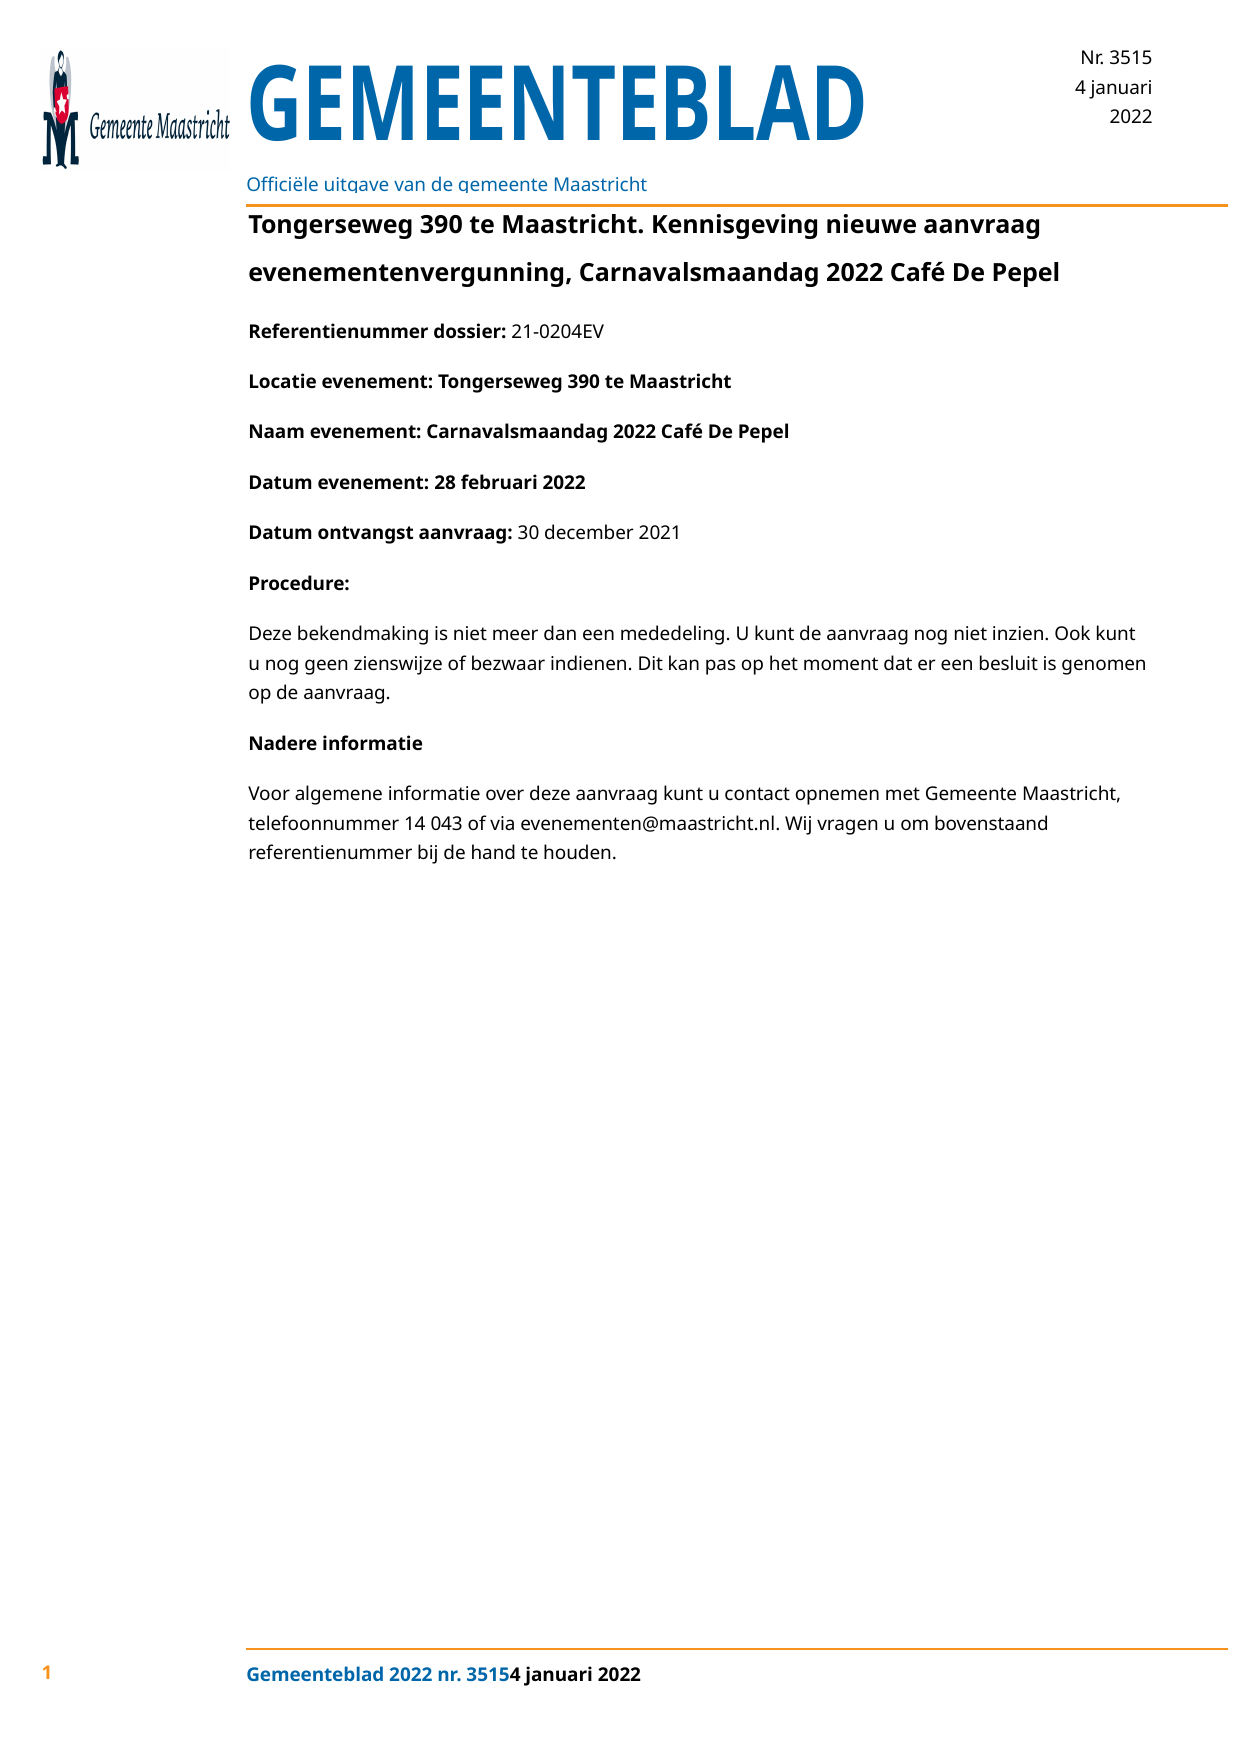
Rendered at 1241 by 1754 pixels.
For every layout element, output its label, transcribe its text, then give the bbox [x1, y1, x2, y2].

text Deze bekendmaking is niet meer dan een mededeling. U kunt de aanvraag nog niet inzien. Ook kunt u nog geen zienswijze of bezwaar indienen. Dit kan pas op het moment dat er een besluit is genomen op de aanvraag. [248, 620, 1152, 705]
text Datum evenement: 28 februari 2022 [248, 469, 1152, 495]
text Procedure: [248, 570, 1152, 596]
text Locatie evenement: Tongerseweg 390 te Maastricht [248, 368, 1152, 394]
text Datum ontvangst aanvraag: 30 december 2021 [248, 519, 1152, 545]
text Referentienummer dossier: 21-0204EV [248, 318, 1152, 344]
picture [41, 47, 231, 172]
text Nadere informatie [248, 730, 1152, 756]
text Voor algemene informatie over deze aanvraag kunt u contact opnemen met Gemeente Maastricht, telefoonnummer 14 043 of via evenementen@maastricht.nl. Wij vragen u om bovenstaand referentienummer bij de hand te houden. [248, 780, 1152, 865]
text Tongerseweg 390 te Maastricht. Kennisgeving nieuwe aanvraag evenementenvergunning, Carnavalsmaandag 2022 Café De Pepel [248, 207, 1152, 288]
text Naam evenement: Carnavalsmaandag 2022 Café De Pepel [248, 419, 1152, 444]
